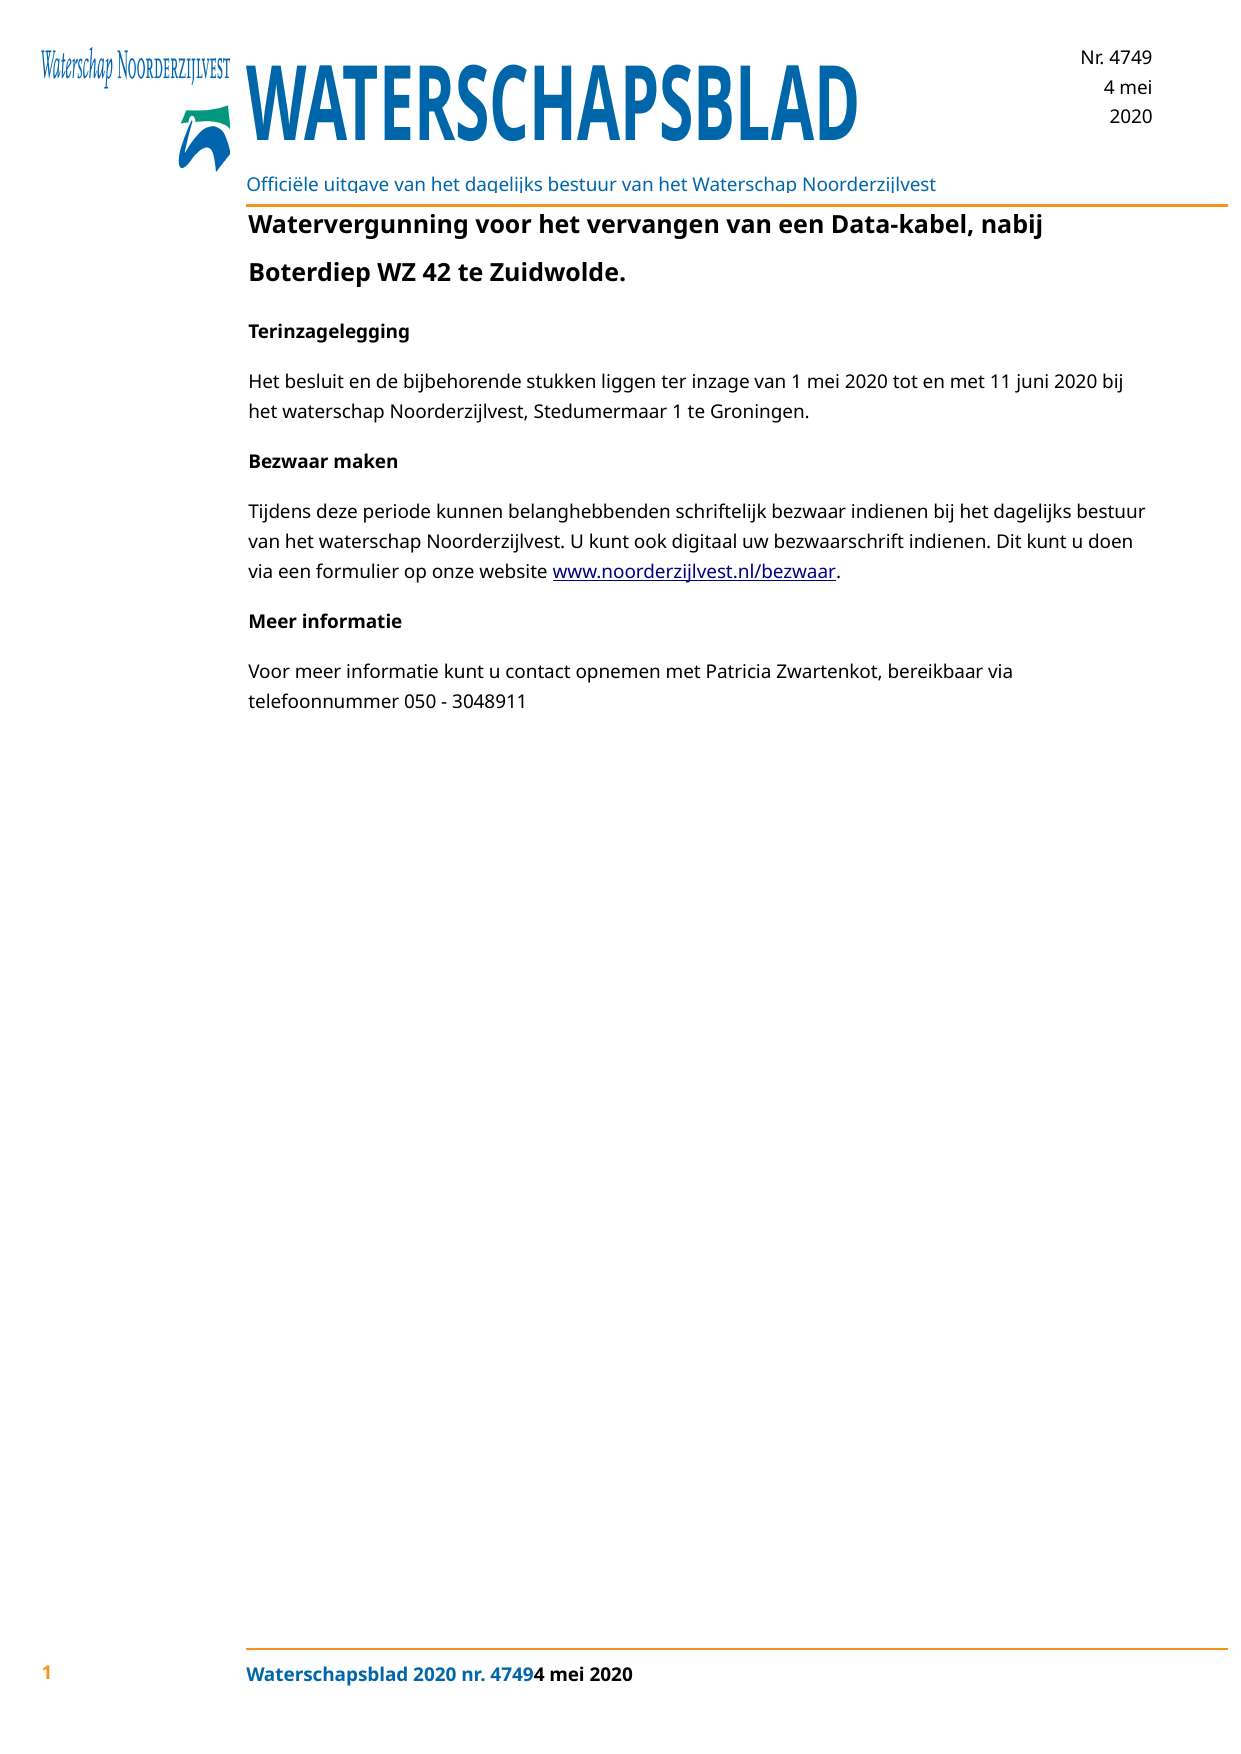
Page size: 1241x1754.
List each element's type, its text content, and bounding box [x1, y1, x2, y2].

text Meer informatie [248, 608, 1152, 634]
text Tijdens deze periode kunnen belanghebbenden schriftelijk bezwaar indienen bij het dagelijks bestuur van het waterschap Noorderzijlvest. U kunt ook digitaal uw bezwaarschrift indienen. Dit kunt u doen via een formulier op onze website www.noorderzijlvest.nl/bezwaar. [248, 499, 1152, 584]
text Het besluit en de bijbehorende stukken liggen ter inzage van 1 mei 2020 tot en met 11 juni 2020 bij het waterschap Noorderzijlvest, Stedumermaar 1 te Groningen. [248, 368, 1152, 424]
text Bezwaar maken [248, 448, 1152, 474]
text Voor meer informatie kunt u contact opnemen met Patricia Zwartenkot, bereikbaar via telefoonnummer 050 - 3048911 [248, 659, 1152, 714]
text Watervergunning voor het vervangen van een Data-kabel, nabij Boterdiep WZ 42 te Zuidwolde. [248, 207, 1152, 288]
text Terinzagelegging [248, 318, 1152, 344]
picture [41, 47, 231, 172]
